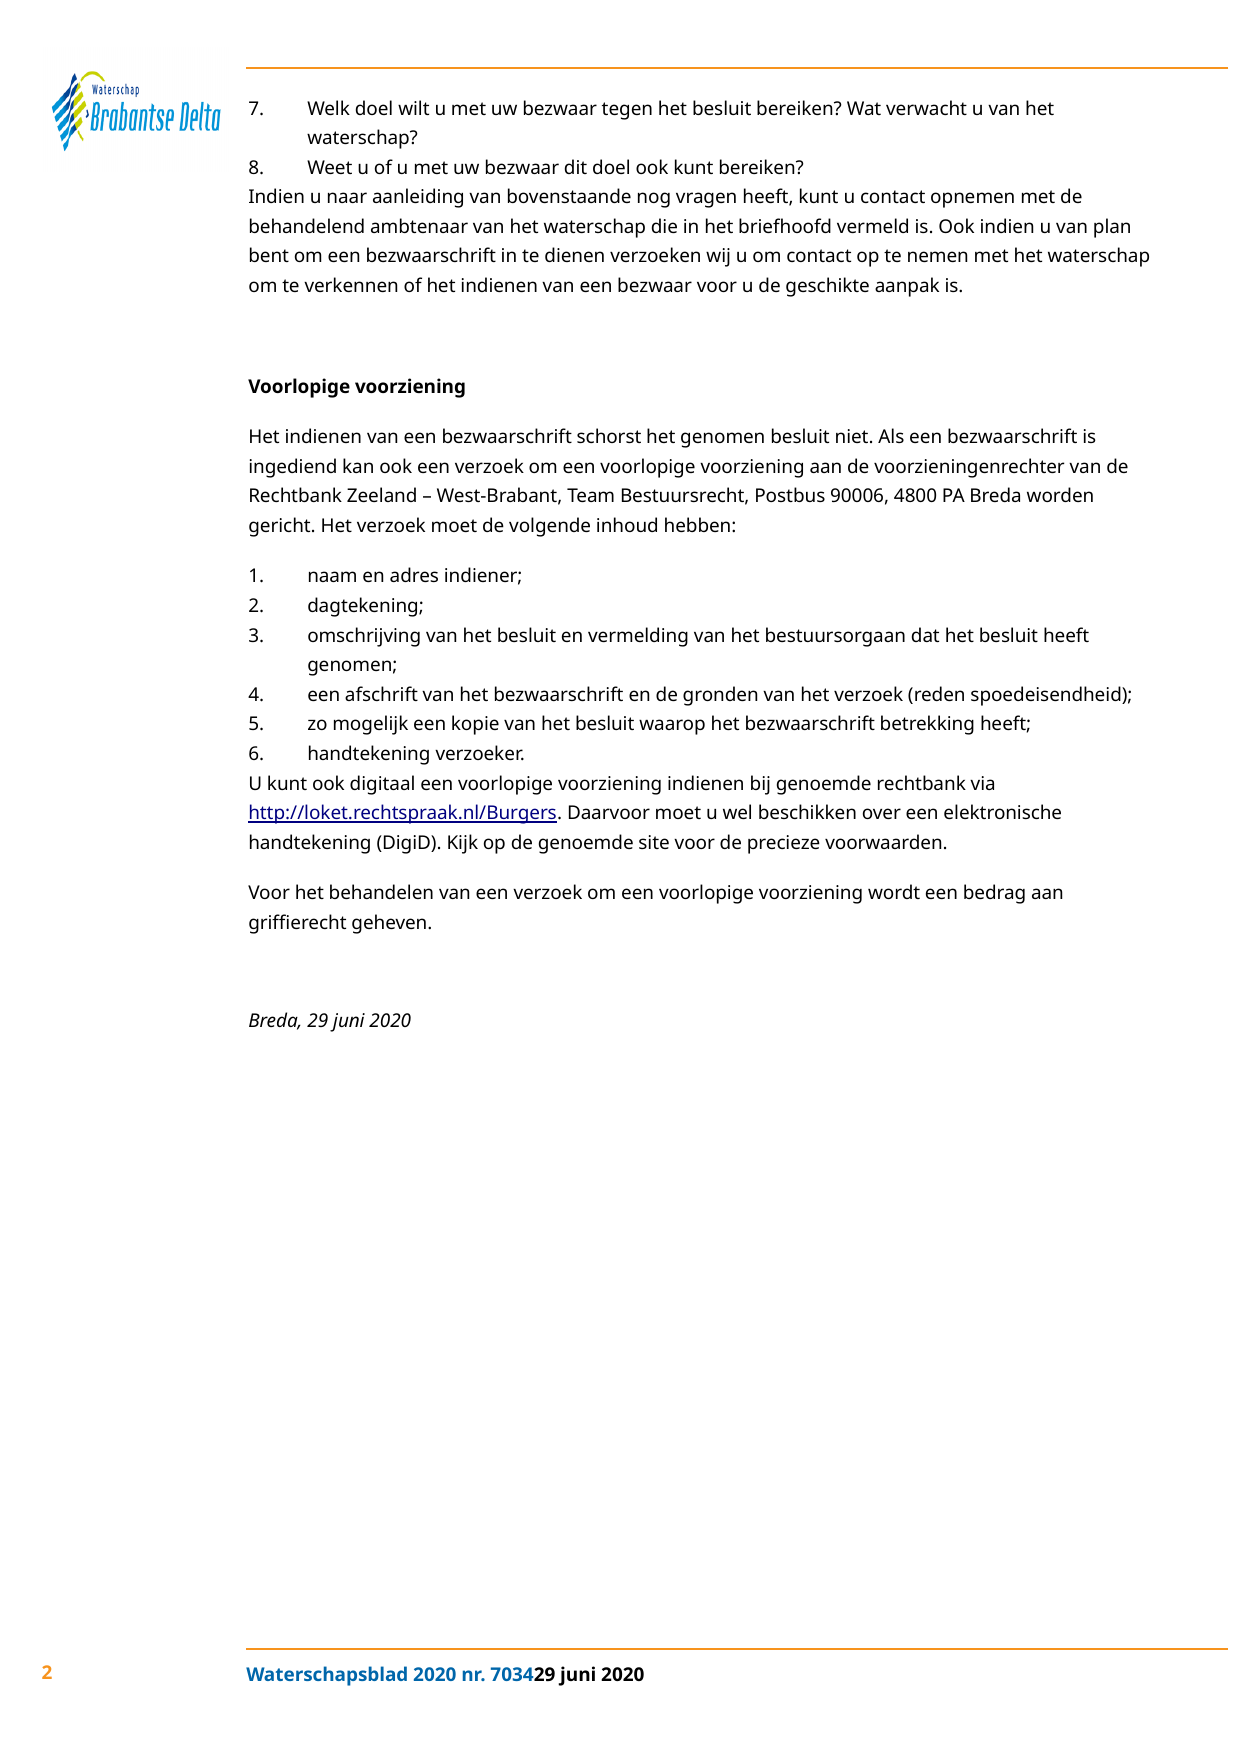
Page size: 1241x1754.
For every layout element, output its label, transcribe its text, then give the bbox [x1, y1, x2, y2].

picture [41, 47, 231, 172]
text Voor het behandelen van een verzoek om een voorlopige voorziening wordt een bedrag aan griffierecht geheven. [248, 879, 1152, 935]
text U kunt ook digitaal een voorlopige voorziening indienen bij genoemde rechtbank via http://loket.rechtspraak.nl/Burgers. Daarvoor moet u wel beschikken over een elektronische handtekening (DigiD). Kijk op de genoemde site voor de precieze voorwaarden. [248, 770, 1152, 855]
text Indien u naar aanleiding van bovenstaande nog vragen heeft, kunt u contact opnemen met de behandelend ambtenaar van het waterschap die in het briefhoofd vermeld is. Ook indien u van plan bent om een bezwaarschrift in te dienen verzoeken wij u om contact op te nemen met het waterschap om te verkennen of het indienen van een bezwaar voor u de geschikte aanpak is. [248, 183, 1152, 298]
text Breda, 29 juni 2020 [248, 1007, 1152, 1033]
text Voorlopige voorziening [248, 373, 1152, 399]
list Weet u of u met uw bezwaar dit doel ook kunt bereiken? [248, 154, 1152, 180]
list dagtekening; [248, 592, 1152, 618]
list een afschrift van het bezwaarschrift en de gronden van het verzoek (reden spoedeisendheid); [248, 681, 1152, 707]
list zo mogelijk een kopie van het besluit waarop het bezwaarschrift betrekking heeft; [248, 711, 1152, 736]
list handtekening verzoeker. [248, 740, 1152, 766]
list Welk doel wilt u met uw bezwaar tegen het besluit bereiken? Wat verwacht u van het waterschap? [248, 95, 1152, 150]
list omschrijving van het besluit en vermelding van het bestuursorgaan dat het besluit heeft genomen; [248, 622, 1152, 677]
text Het indienen van een bezwaarschrift schorst het genomen besluit niet. Als een bezwaarschrift is ingediend kan ook een verzoek om een voorlopige voorziening aan de voorzieningenrechter van de Rechtbank Zeeland – West-Brabant, Team Bestuursrecht, Postbus 90006, 4800 PA Breda worden gericht. Het verzoek moet de volgende inhoud hebben: [248, 423, 1152, 538]
list naam en adres indiener; [248, 563, 1152, 588]
